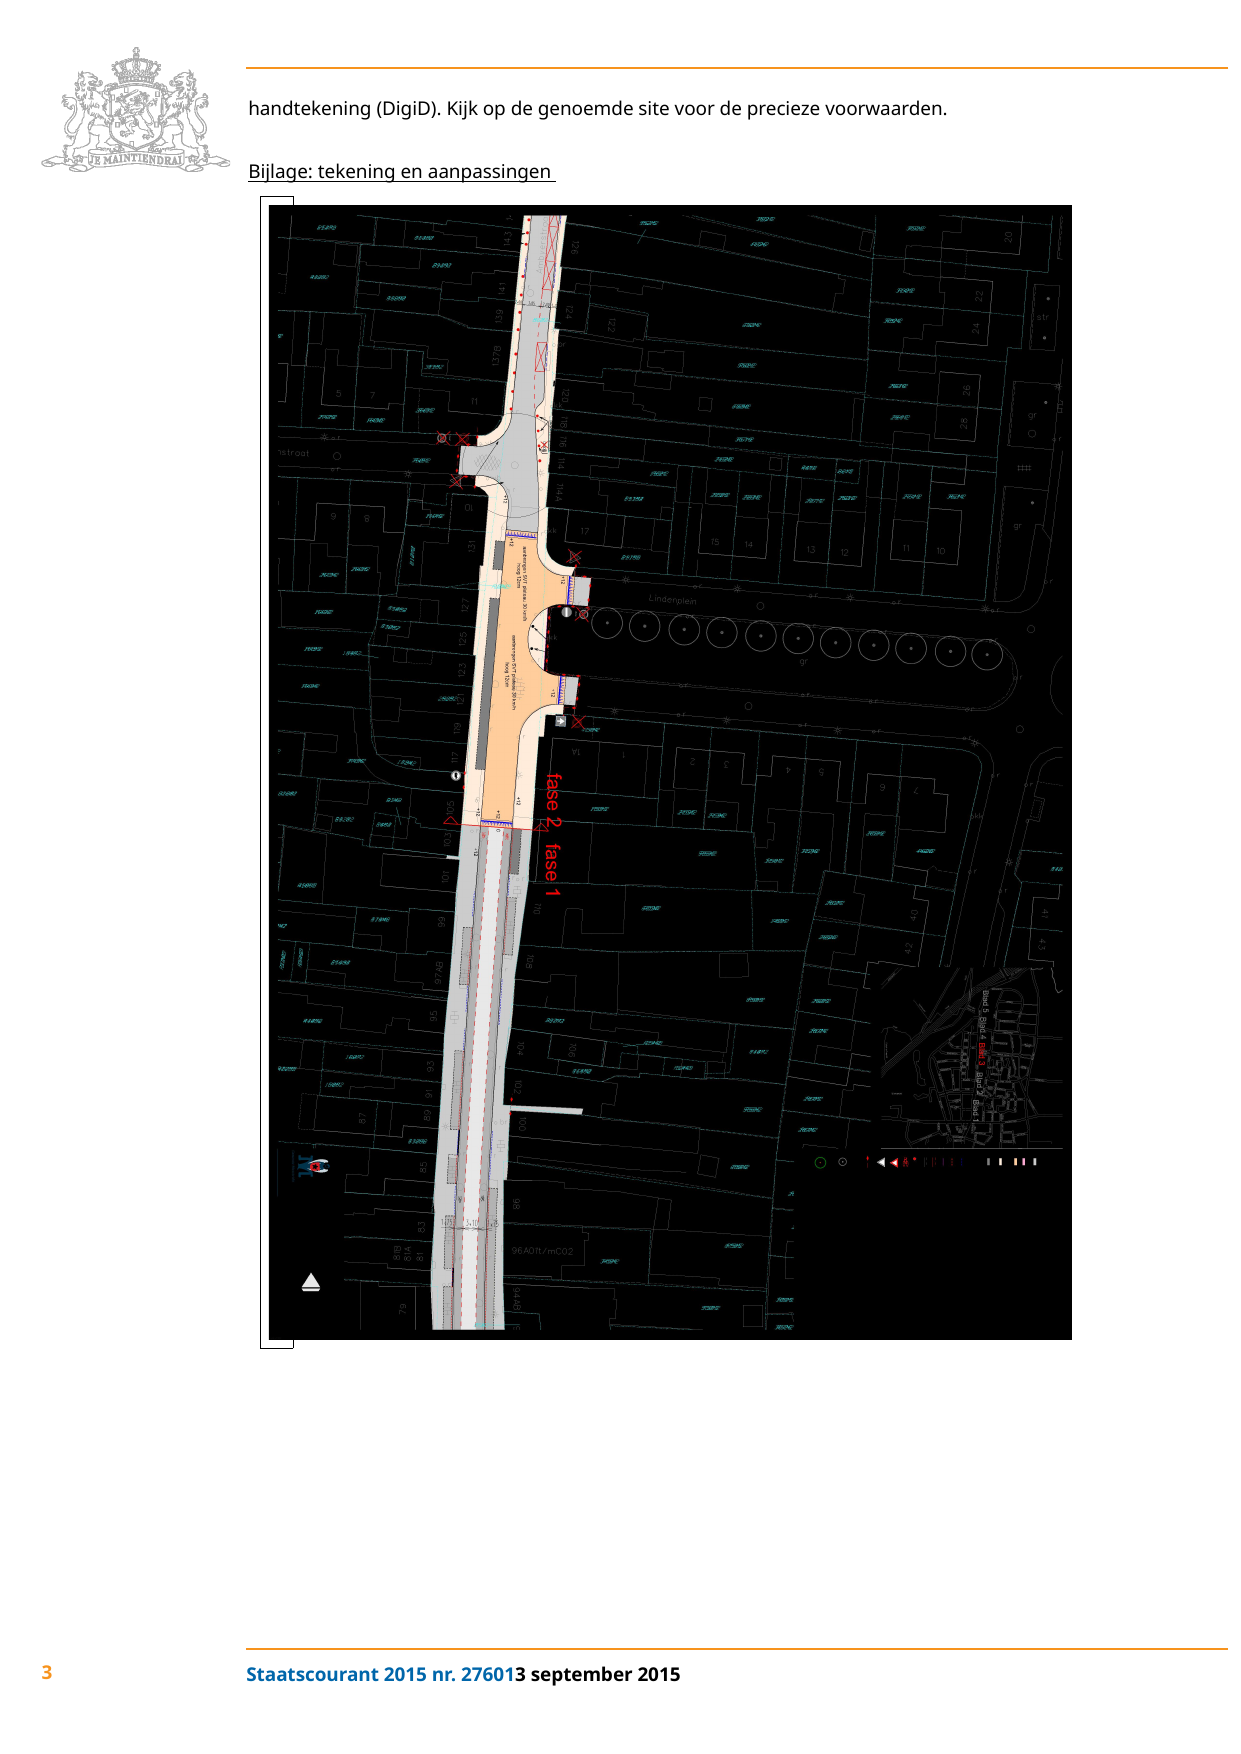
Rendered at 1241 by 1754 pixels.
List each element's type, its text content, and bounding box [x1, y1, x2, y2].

picture [268, 205, 1072, 1340]
text handtekening (DigiD). Kijk op de genoemde site voor de precieze voorwaarden. [248, 95, 1152, 121]
picture [41, 47, 231, 172]
text Bijlage: tekening en aanpassingen [248, 159, 1152, 184]
